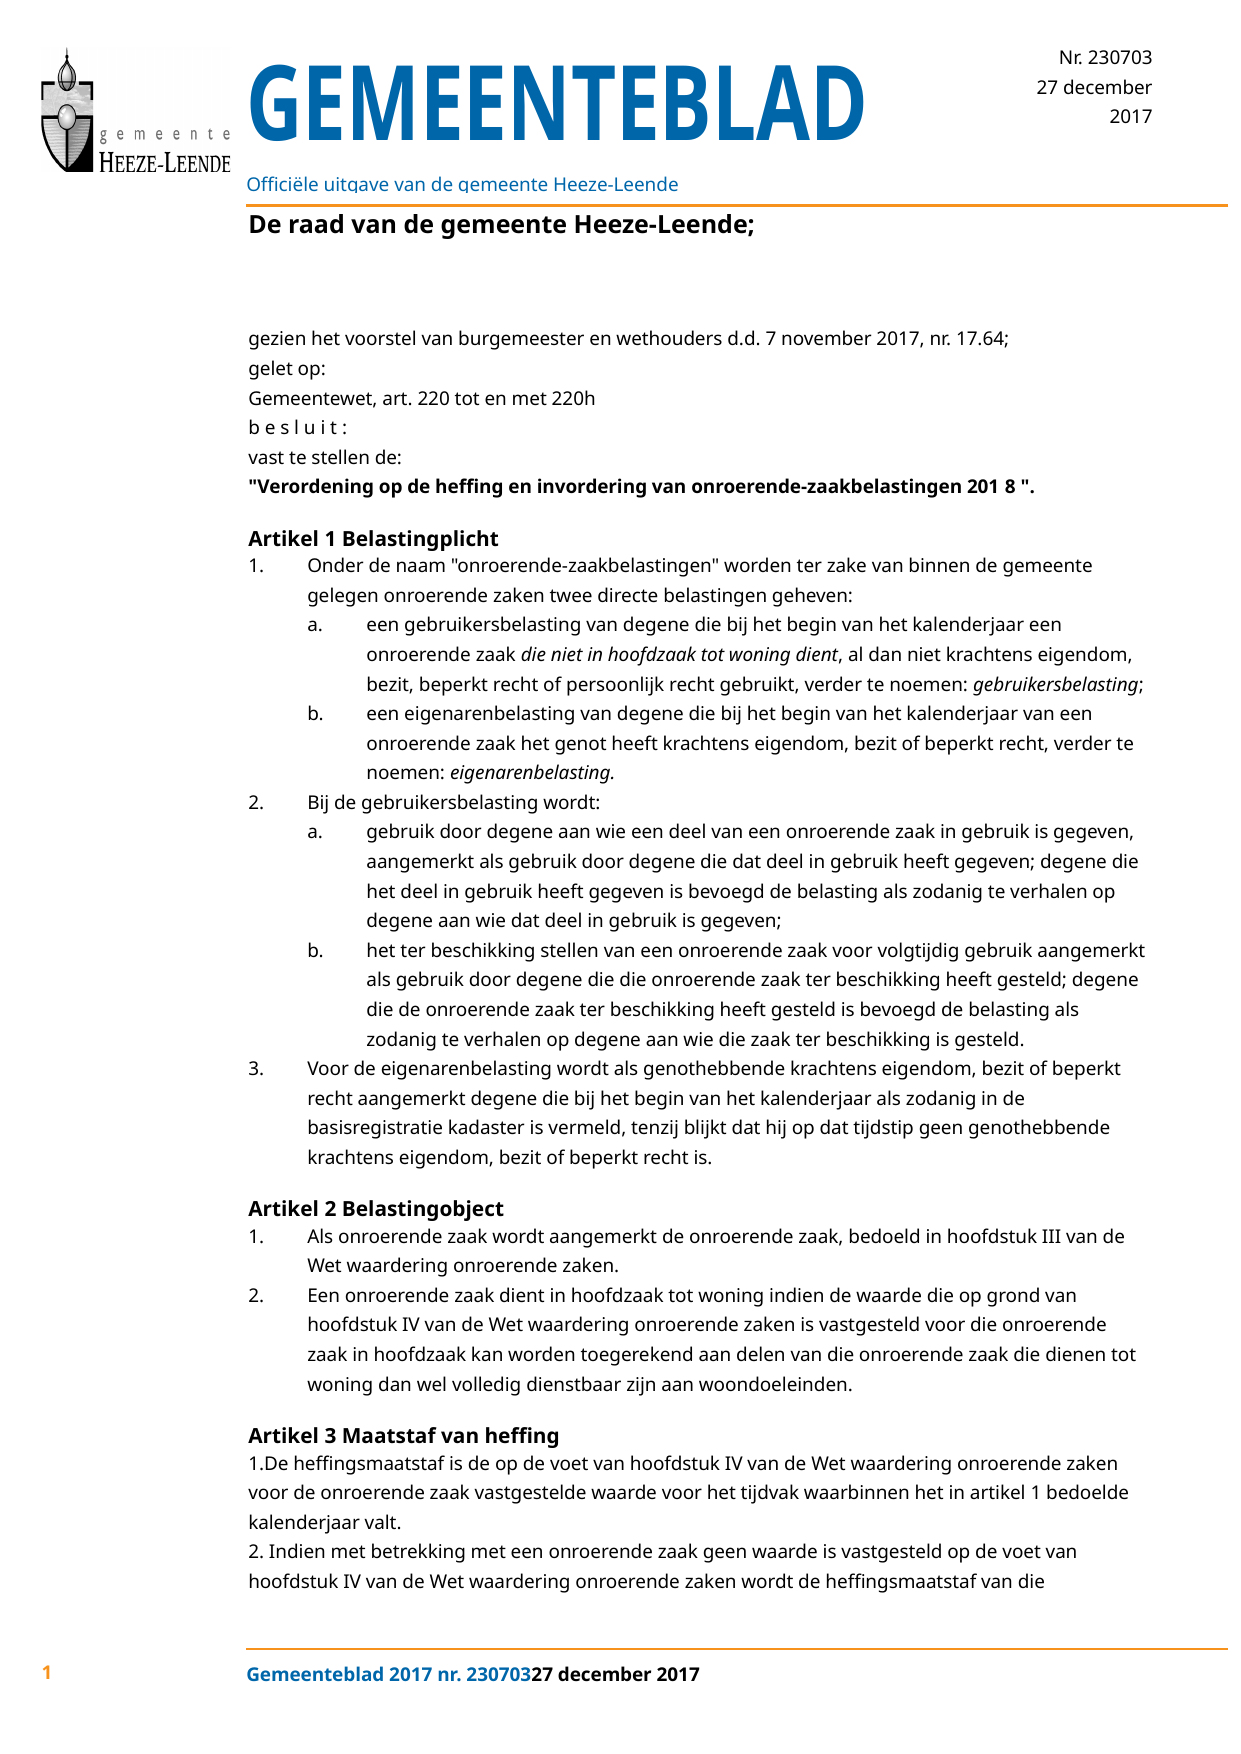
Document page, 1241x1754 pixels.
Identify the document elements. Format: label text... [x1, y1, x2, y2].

list Een onroerende zaak dient in hoofdzaak tot woning indien de waarde die op grond van hoofdstuk IV van de Wet waardering onroerende zaken is vastgesteld voor die onroerende zaak in hoofdzaak kan worden toegerekend aan delen van die onroerende zaak die dienen tot woning dan wel volledig dienstbaar zijn aan woondoeleinden. [248, 1282, 1152, 1397]
list een eigenarenbelasting van degene die bij het begin van het kalenderjaar van een onroerende zaak het genot heeft krachtens eigendom, bezit of beperkt recht, verder te noemen: eigenarenbelasting. [307, 700, 1152, 785]
list gebruik door degene aan wie een deel van een onroerende zaak in gebruik is gegeven, aangemerkt als gebruik door degene die dat deel in gebruik heeft gegeven; degene die het deel in gebruik heeft gegeven is bevoegd de belasting als zodanig te verhalen op degene aan wie dat deel in gebruik is gegeven; [307, 819, 1152, 933]
text Artikel 2 Belastingobject [248, 1194, 1152, 1223]
text Gemeentewet, art. 220 tot en met 220h [248, 385, 1152, 411]
list het ter beschikking stellen van een onroerende zaak voor volgtijdig gebruik aangemerkt als gebruik door degene die die onroerende zaak ter beschikking heeft gesteld; degene die de onroerende zaak ter beschikking heeft gesteld is bevoegd de belasting als zodanig te verhalen op degene aan wie die zaak ter beschikking is gesteld. [307, 937, 1152, 1051]
text 2. Indien met betrekking met een onroerende zaak geen waarde is vastgesteld op de voet van hoofdstuk IV van de Wet waardering onroerende zaken wordt de heffingsmaatstaf van die [248, 1538, 1152, 1594]
list Als onroerende zaak wordt aangemerkt de onroerende zaak, bedoeld in hoofdstuk III van de Wet waardering onroerende zaken. [248, 1223, 1152, 1278]
text Artikel 3 Maatstaf van heffing [248, 1421, 1152, 1450]
list Bij de gebruikersbelasting wordt: [248, 789, 1152, 815]
text "Verordening op de heffing en invordering van onroerende-zaakbelastingen 201 8 ". [248, 473, 1152, 499]
text De raad van de gemeente Heeze-Leende; [248, 207, 1152, 241]
text gelet op: [248, 355, 1152, 381]
list Voor de eigenarenbelasting wordt als genothebbende krachtens eigendom, bezit of beperkt recht aangemerkt degene die bij het begin van het kalenderjaar als zodanig in de basisregistratie kadaster is vermeld, tenzij blijkt dat hij op dat tijdstip geen genothebbende krachtens eigendom, bezit of beperkt recht is. [248, 1055, 1152, 1170]
text Artikel 1 Belastingplicht [248, 524, 1152, 552]
list Onder de naam "onroerende-zaakbelastingen" worden ter zake van binnen de gemeente gelegen onroerende zaken twee directe belastingen geheven: [248, 552, 1152, 608]
text 1.De heffingsmaatstaf is de op de voet van hoofdstuk IV van de Wet waardering onroerende zaken voor de onroerende zaak vastgestelde waarde voor het tijdvak waarbinnen het in artikel 1 bedoelde kalenderjaar valt. [248, 1450, 1152, 1534]
picture [41, 47, 231, 172]
text b e s l u i t : [248, 414, 1152, 440]
text gezien het voorstel van burgemeester en wethouders d.d. 7 november 2017, nr. 17.64; [248, 326, 1152, 351]
text vast te stellen de: [248, 444, 1152, 470]
list een gebruikersbelasting van degene die bij het begin van het kalenderjaar een onroerende zaak die niet in hoofdzaak tot woning dient, al dan niet krachtens eigendom, bezit, beperkt recht of persoonlijk recht gebruikt, verder te noemen: gebruikersbelasting; [307, 612, 1152, 696]
